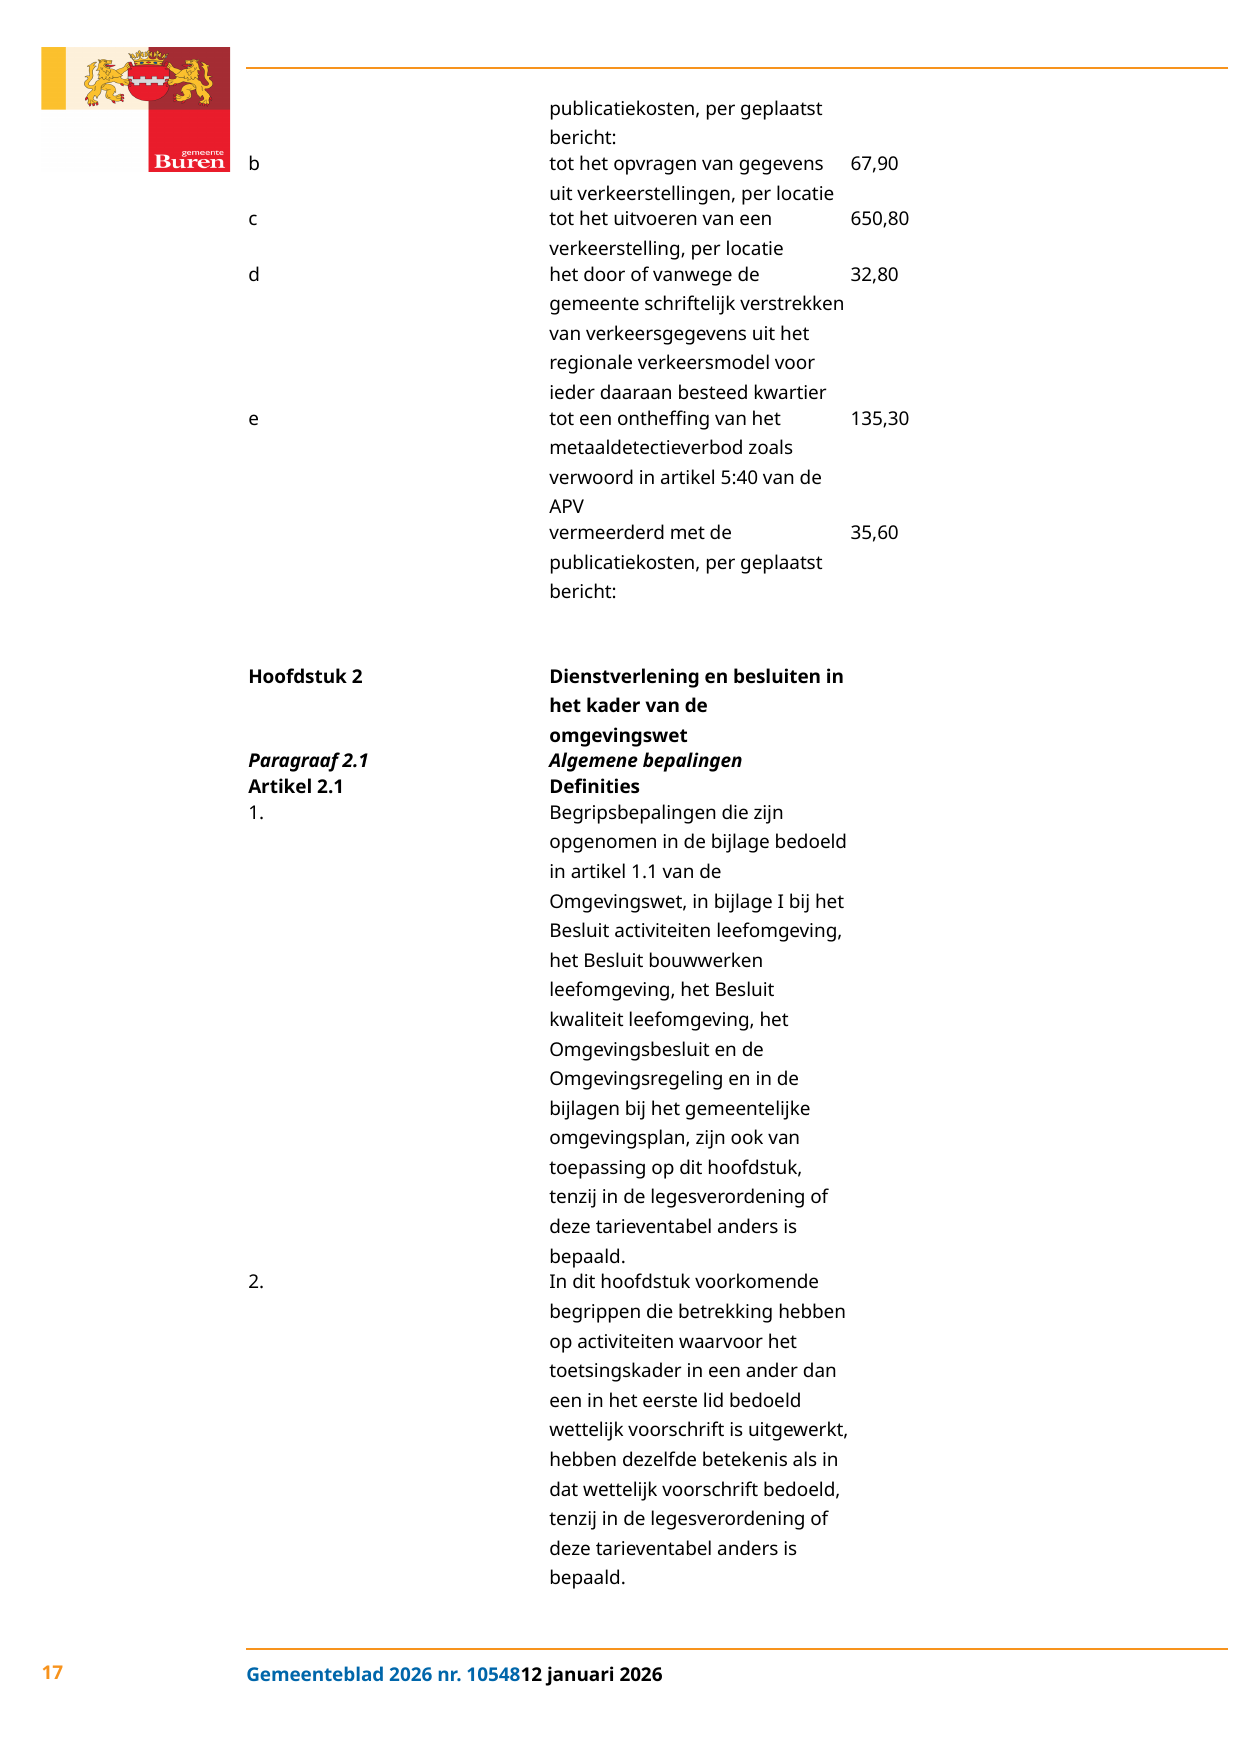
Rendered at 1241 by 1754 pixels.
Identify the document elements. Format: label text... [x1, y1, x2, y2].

table_cell Begripsbepalingen die zijn opgenomen in de bijlage bedoeld in artikel 1.1 van de Omgevingswet, in bijlage I bij het Besluit activiteiten leefomgeving, het Besluit bouwwerken leefomgeving, het Besluit kwaliteit leefomgeving, het Omgevingsbesluit en de Omgevingsregeling en in de bijlagen bij het gemeentelijke omgevingsplan, zijn ook van toepassing op dit hoofdstuk, tenzij in de legesverordening of deze tarieventabel anders is bepaald. [549, 799, 850, 1269]
table_cell 135,30 [850, 405, 1152, 519]
table_cell tot het uitvoeren van een verkeerstelling, per locatie [549, 205, 850, 261]
table_cell [850, 95, 1152, 150]
table_cell 2. [248, 1269, 549, 1590]
table_cell [850, 748, 1152, 773]
table_header [850, 663, 1152, 748]
table_cell [549, 604, 850, 630]
table_cell [850, 799, 1152, 1269]
table_header Dienstverlening en besluiten in het kader van de omgevingswet [549, 663, 850, 748]
table_cell Definities [549, 774, 850, 799]
table_cell vermeerderd met de publicatiekosten, per geplaatst bericht: [549, 519, 850, 604]
table_cell 67,90 [850, 150, 1152, 205]
table_cell In dit hoofdstuk voorkomende begrippen die betrekking hebben op activiteiten waarvoor het toetsingskader in een ander dan een in het eerste lid bedoeld wettelijk voorschrift is uitgewerkt, hebben dezelfde betekenis als in dat wettelijk voorschrift bedoeld, tenzij in de legesverordening of deze tarieventabel anders is bepaald. [549, 1269, 850, 1590]
table_cell Algemene bepalingen [549, 748, 850, 773]
table_cell Paragraaf 2.1 [248, 748, 549, 773]
table_cell [248, 604, 549, 630]
picture [41, 47, 231, 172]
table_cell tot een ontheffing van het metaaldetectieverbod zoals verwoord in artikel 5:40 van de APV [549, 405, 850, 519]
table_cell 650,80 [850, 205, 1152, 261]
table_header Hoofdstuk 2 [248, 663, 549, 748]
table_cell d [248, 261, 549, 405]
table_cell [248, 95, 549, 150]
table_cell 1. [248, 799, 549, 1269]
table_cell het door of vanwege de gemeente schriftelijk verstrekken van verkeersgegevens uit het regionale verkeersmodel voor ieder daaraan besteed kwartier [549, 261, 850, 405]
table_cell Artikel 2.1 [248, 774, 549, 799]
table_cell [850, 1269, 1152, 1590]
table_cell [850, 604, 1152, 630]
table_cell publicatiekosten, per geplaatst bericht: [549, 95, 850, 150]
table_cell tot het opvragen van gegevens uit verkeerstellingen, per locatie [549, 150, 850, 205]
table_cell [248, 519, 549, 604]
table_cell [850, 774, 1152, 799]
table_cell e [248, 405, 549, 519]
table_cell 32,80 [850, 261, 1152, 405]
table_cell 35,60 [850, 519, 1152, 604]
table_cell b [248, 150, 549, 205]
table_cell c [248, 205, 549, 261]
